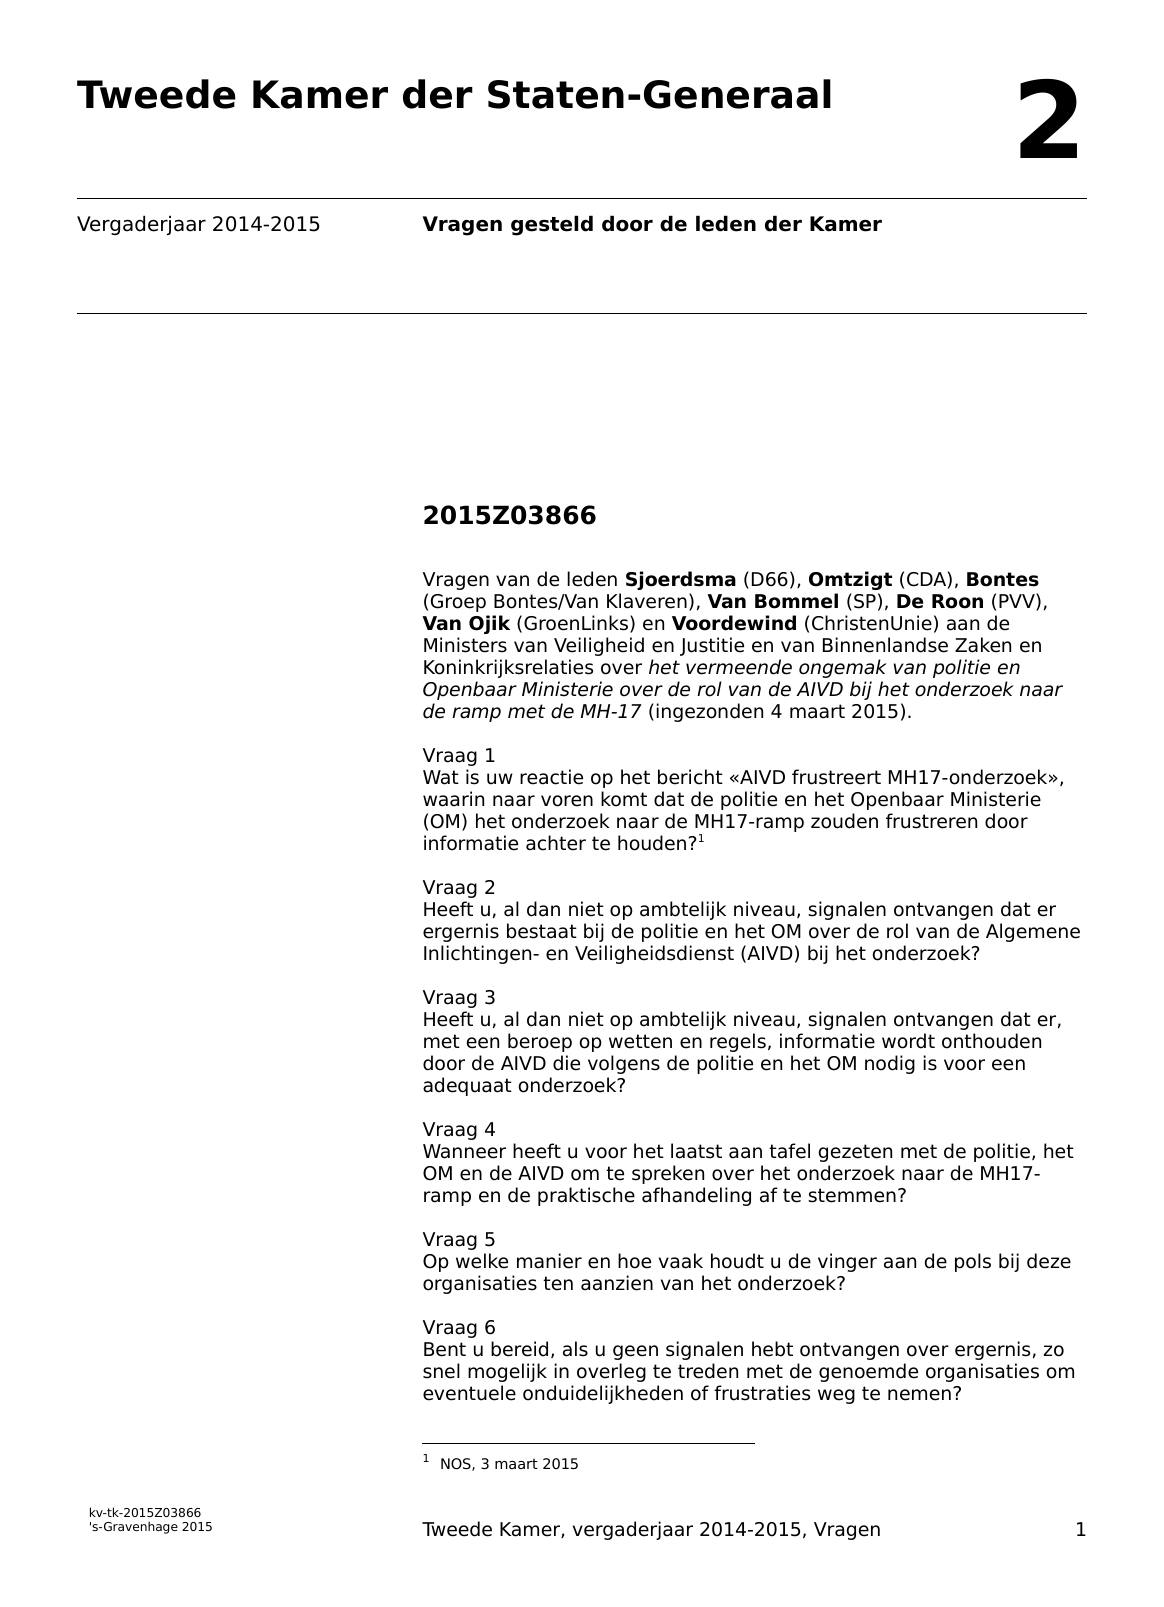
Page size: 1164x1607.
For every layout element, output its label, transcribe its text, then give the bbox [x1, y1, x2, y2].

text Op welke manier en hoe vaak houdt u de vinger aan de pols bij deze organisaties ten aanzien van het onderzoek? [422, 1251, 1087, 1295]
text 's-Gravenhage 2015 [88, 1520, 323, 1534]
table_header 2 [886, 59, 1087, 198]
table_header Tweede Kamer der Staten-Generaal [77, 59, 886, 198]
text Heeft u, al dan niet op ambtelijk niveau, signalen ontvangen dat er, met een beroep op wetten en regels, informatie wordt onthouden door de AIVD die volgens de politie en het OM nodig is voor een adequaat onderzoek? [422, 1009, 1087, 1097]
text Vraag 2 [422, 877, 1087, 899]
text kv-tk-2015Z03866 [88, 1506, 323, 1520]
text 2015Z03866 [422, 501, 1087, 531]
table_cell Vragen gesteld door de leden der Kamer [422, 199, 1087, 313]
text Vragen van de leden Sjoerdsma (D66), Omtzigt (CDA), Bontes (Groep Bontes/Van Klaveren), Van Bommel (SP), De Roon (PVV), Van Ojik (GroenLinks) en Voordewind (ChristenUnie) aan de Ministers van Veiligheid en Justitie en van Binnenlandse Zaken en Koninkrijksrelaties over het vermeende ongemak van politie en Openbaar Ministerie over de rol van de AIVD bij het onderzoek naar de ramp met de MH-17 (ingezonden 4 maart 2015). [422, 569, 1087, 723]
text Vraag 1 [422, 745, 1087, 767]
text Heeft u, al dan niet op ambtelijk niveau, signalen ontvangen dat er ergernis bestaat bij de politie en het OM over de rol van de Algemene Inlichtingen- en Veiligheidsdienst (AIVD) bij het onderzoek? [422, 899, 1087, 965]
text Vraag 5 [422, 1229, 1087, 1251]
text Vraag 3 [422, 987, 1087, 1009]
text Vraag 6 [422, 1317, 1087, 1339]
text Wanneer heeft u voor het laatst aan tafel gezeten met de politie, het OM en de AIVD om te spreken over het onderzoek naar de MH17-ramp en de praktische afhandeling af te stemmen? [422, 1141, 1087, 1207]
table_cell Vergaderjaar 2014-2015 [77, 199, 422, 313]
text Bent u bereid, als u geen signalen hebt ontvangen over ergernis, zo snel mogelijk in overleg te treden met de genoemde organisaties om eventuele onduidelijkheden of frustraties weg te nemen? [422, 1339, 1087, 1405]
text Vraag 4 [422, 1119, 1087, 1141]
text Wat is uw reactie op het bericht «AIVD frustreert MH17-onderzoek», waarin naar voren komt dat de politie en het Openbaar Ministerie (OM) het onderzoek naar de MH17-ramp zouden frustreren door informatie achter te houden? [422, 767, 1087, 855]
text NOS, 3 maart 2015 [422, 1452, 1087, 1474]
